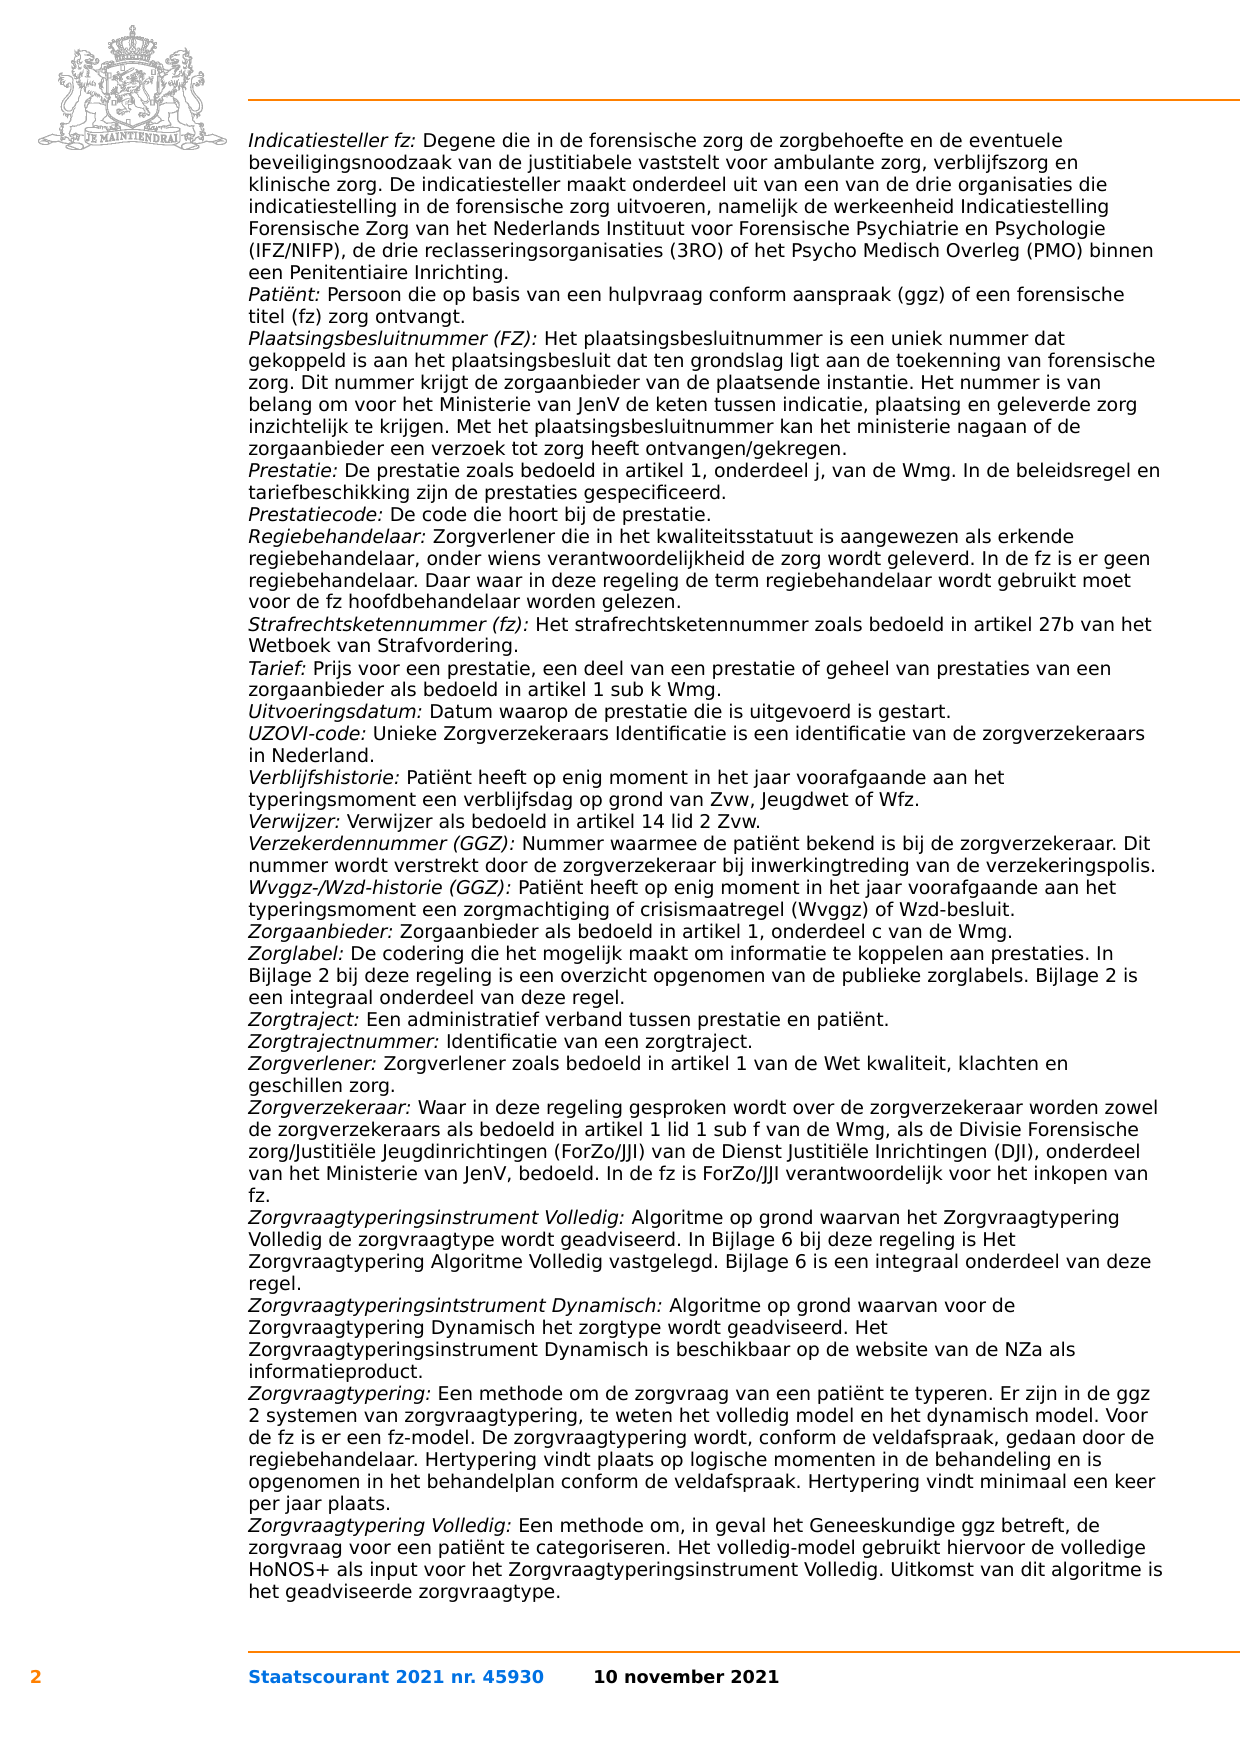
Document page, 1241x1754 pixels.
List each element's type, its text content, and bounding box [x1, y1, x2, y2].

text Patiënt: Persoon die op basis van een hulpvraag conform aanspraak (ggz) of een forensische titel (fz) zorg ontvangt. [248, 284, 1163, 328]
text UZOVI-code: Unieke Zorgverzekeraars Identificatie is een identificatie van de zorgverzekeraars in Nederland. [248, 723, 1163, 767]
text Verwijzer: Verwijzer als bedoeld in artikel 14 lid 2 Zvw. [248, 811, 1163, 833]
text Zorgvraagtyperingsintstrument Dynamisch: Algoritme op grond waarvan voor de Zorgvraagtypering Dynamisch het zorgtype wordt geadviseerd. Het Zorgvraagtyperingsinstrument Dynamisch is beschikbaar op de website van de NZa als informatieproduct. [248, 1295, 1163, 1383]
text Prestatiecode: De code die hoort bij de prestatie. [248, 503, 1163, 526]
text Wvggz-/Wzd-historie (GGZ): Patiënt heeft op enig moment in het jaar voorafgaande aan het typeringsmoment een zorgmachtiging of crisismaatregel (Wvggz) of Wzd-besluit. [248, 877, 1163, 921]
picture [38, 25, 227, 150]
text Zorgvraagtypering Volledig: Een methode om, in geval het Geneeskundige ggz betreft, de zorgvraag voor een patiënt te categoriseren. Het volledig-model gebruikt hiervoor de volledige HoNOS+ als input voor het Zorgvraagtyperingsinstrument Volledig. Uitkomst van dit algoritme is het geadviseerde zorgvraagtype. [248, 1514, 1163, 1602]
text Zorgtraject: Een administratief verband tussen prestatie en patiënt. [248, 1009, 1163, 1031]
text Strafrechtsketennummer (fz): Het strafrechtsketennummer zoals bedoeld in artikel 27b van het Wetboek van Strafvordering. [248, 613, 1163, 657]
text Zorgtrajectnummer: Identificatie van een zorgtraject. [248, 1031, 1163, 1053]
text Verblijfshistorie: Patiënt heeft op enig moment in het jaar voorafgaande aan het typeringsmoment een verblijfsdag op grond van Zvw, Jeugdwet of Wfz. [248, 767, 1163, 811]
text Indicatiesteller fz: Degene die in de forensische zorg de zorgbehoefte en de eventuele beveiligingsnoodzaak van de justitiabele vaststelt voor ambulante zorg, verblijfszorg en klinische zorg. De indicatiesteller maakt onderdeel uit van een van de drie organisaties die indicatiestelling in de forensische zorg uitvoeren, namelijk de werkeenheid Indicatiestelling Forensische Zorg van het Nederlands Instituut voor Forensische Psychiatrie en Psychologie (IFZ/NIFP), de drie reclasseringsorganisaties (3RO) of het Psycho Medisch Overleg (PMO) binnen een Penitentiaire Inrichting. [248, 130, 1163, 284]
text Zorgaanbieder: Zorgaanbieder als bedoeld in artikel 1, onderdeel c van de Wmg. [248, 921, 1163, 943]
text Zorgverlener: Zorgverlener zoals bedoeld in artikel 1 van de Wet kwaliteit, klachten en geschillen zorg. [248, 1053, 1163, 1097]
text Prestatie: De prestatie zoals bedoeld in artikel 1, onderdeel j, van de Wmg. In de beleidsregel en tariefbeschikking zijn de prestaties gespecificeerd. [248, 459, 1163, 503]
text Zorglabel: De codering die het mogelijk maakt om informatie te koppelen aan prestaties. In Bijlage 2 bij deze regeling is een overzicht opgenomen van de publieke zorglabels. Bijlage 2 is een integraal onderdeel van deze regel. [248, 943, 1163, 1009]
text Zorgvraagtyperingsinstrument Volledig: Algoritme op grond waarvan het Zorgvraagtypering Volledig de zorgvraagtype wordt geadviseerd. In Bijlage 6 bij deze regeling is Het Zorgvraagtypering Algoritme Volledig vastgelegd. Bijlage 6 is een integraal onderdeel van deze regel. [248, 1207, 1163, 1295]
text Tarief: Prijs voor een prestatie, een deel van een prestatie of geheel van prestaties van een zorgaanbieder als bedoeld in artikel 1 sub k Wmg. [248, 657, 1163, 701]
text Zorgvraagtypering: Een methode om de zorgvraag van een patiënt te typeren. Er zijn in de ggz 2 systemen van zorgvraagtypering, te weten het volledig model en het dynamisch model. Voor de fz is er een fz-model. De zorgvraagtypering wordt, conform de veldafspraak, gedaan door de regiebehandelaar. Hertypering vindt plaats op logische momenten in de behandeling en is opgenomen in het behandelplan conform de veldafspraak. Hertypering vindt minimaal een keer per jaar plaats. [248, 1383, 1163, 1514]
text Regiebehandelaar: Zorgverlener die in het kwaliteitsstatuut is aangewezen als erkende regiebehandelaar, onder wiens verantwoordelijkheid de zorg wordt geleverd. In de fz is er geen regiebehandelaar. Daar waar in deze regeling de term regiebehandelaar wordt gebruikt moet voor de fz hoofdbehandelaar worden gelezen. [248, 526, 1163, 613]
text Verzekerdennummer (GGZ): Nummer waarmee de patiënt bekend is bij de zorgverzekeraar. Dit nummer wordt verstrekt door de zorgverzekeraar bij inwerkingtreding van de verzekeringspolis. [248, 833, 1163, 877]
text Uitvoeringsdatum: Datum waarop de prestatie die is uitgevoerd is gestart. [248, 701, 1163, 723]
text Zorgverzekeraar: Waar in deze regeling gesproken wordt over de zorgverzekeraar worden zowel de zorgverzekeraars als bedoeld in artikel 1 lid 1 sub f van de Wmg, als de Divisie Forensische zorg/Justitiële Jeugdinrichtingen (ForZo/JJI) van de Dienst Justitiële Inrichtingen (DJI), onderdeel van het Ministerie van JenV, bedoeld. In de fz is ForZo/JJI verantwoordelijk voor het inkopen van fz. [248, 1097, 1163, 1207]
text Plaatsingsbesluitnummer (FZ): Het plaatsingsbesluitnummer is een uniek nummer dat gekoppeld is aan het plaatsingsbesluit dat ten grondslag ligt aan de toekenning van forensische zorg. Dit nummer krijgt de zorgaanbieder van de plaatsende instantie. Het nummer is van belang om voor het Ministerie van JenV de keten tussen indicatie, plaatsing en geleverde zorg inzichtelijk te krijgen. Met het plaatsingsbesluitnummer kan het ministerie nagaan of de zorgaanbieder een verzoek tot zorg heeft ontvangen/gekregen. [248, 328, 1163, 459]
